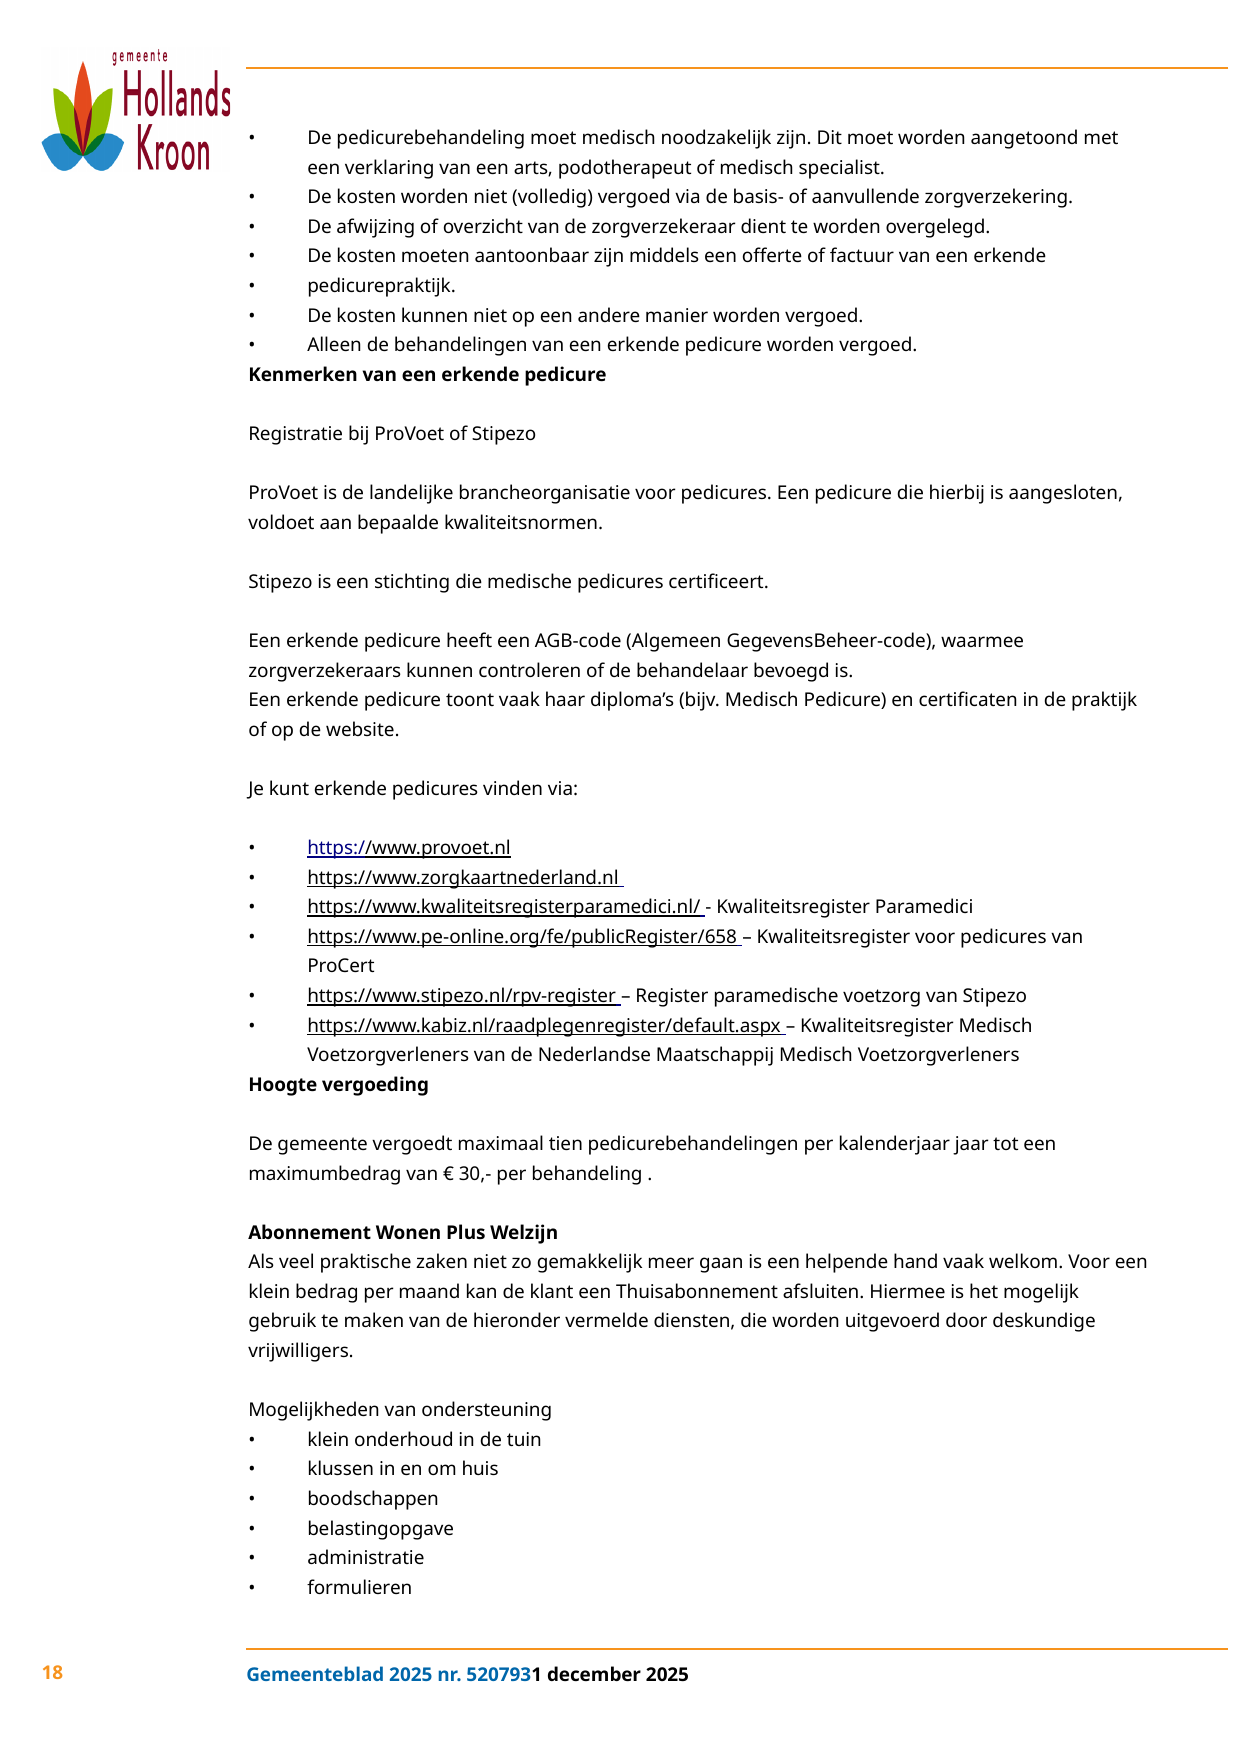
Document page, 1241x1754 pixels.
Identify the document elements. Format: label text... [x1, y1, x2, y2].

list klussen in en om huis [248, 1456, 1152, 1481]
text De gemeente vergoedt maximaal tien pedicurebehandelingen per kalenderjaar jaar tot een maximumbedrag van € 30,- per behandeling . [248, 1130, 1152, 1186]
list https://www.zorgkaartnederland.nl [248, 864, 1152, 890]
list https://www.kabiz.nl/raadplegenregister/default.aspx – Kwaliteitsregister Medisch Voetzorgverleners van de Nederlandse Maatschappij Medisch Voetzorgverleners [248, 1012, 1152, 1067]
picture [41, 47, 231, 172]
text Een erkende pedicure heeft een AGB-code (Algemeen GegevensBeheer-code), waarmee zorgverzekeraars kunnen controleren of de behandelaar bevoegd is. [248, 627, 1152, 683]
list https://www.stipezo.nl/rpv-register – Register paramedische voetzorg van Stipezo [248, 982, 1152, 1008]
list formulieren [248, 1574, 1152, 1600]
text Kenmerken van een erkende pedicure [248, 361, 1152, 387]
text Abonnement Wonen Plus Welzijn [248, 1219, 1152, 1245]
list https://www.pe-online.org/fe/publicRegister/658 – Kwaliteitsregister voor pedicures van ProCert [248, 923, 1152, 978]
list https://www.provoet.nl [248, 834, 1152, 860]
list belastingopgave [248, 1515, 1152, 1541]
text Stipezo is een stichting die medische pedicures certificeert. [248, 568, 1152, 594]
text Mogelijkheden van ondersteuning [248, 1396, 1152, 1422]
text Een erkende pedicure toont vaak haar diploma’s (bijv. Medisch Pedicure) en certificaten in de praktijk of op de website. [248, 686, 1152, 742]
list De afwijzing of overzicht van de zorgverzekeraar dient te worden overgelegd. [248, 213, 1152, 239]
list https://www.kwaliteitsregisterparamedici.nl/ - Kwaliteitsregister Paramedici [248, 893, 1152, 919]
list De kosten kunnen niet op een andere manier worden vergoed. [248, 302, 1152, 328]
text Hoogte vergoeding [248, 1071, 1152, 1097]
list administratie [248, 1544, 1152, 1570]
text Registratie bij ProVoet of Stipezo [248, 420, 1152, 446]
list De kosten moeten aantoonbaar zijn middels een offerte of factuur van een erkende [248, 243, 1152, 268]
list pedicurepraktijk. [248, 272, 1152, 298]
list boodschappen [248, 1485, 1152, 1511]
list De pedicurebehandeling moet medisch noodzakelijk zijn. Dit moet worden aangetoond met een verklaring van een arts, podotherapeut of medisch specialist. [248, 124, 1152, 180]
text Je kunt erkende pedicures vinden via: [248, 775, 1152, 801]
list Alleen de behandelingen van een erkende pedicure worden vergoed. [248, 331, 1152, 357]
list klein onderhoud in de tuin [248, 1426, 1152, 1452]
text Als veel praktische zaken niet zo gemakkelijk meer gaan is een helpende hand vaak welkom. Voor een klein bedrag per maand kan de klant een Thuisabonnement afsluiten. Hiermee is het mogelijk gebruik te maken van de hieronder vermelde diensten, die worden uitgevoerd door deskundige vrijwilligers. [248, 1248, 1152, 1363]
list De kosten worden niet (volledig) vergoed via de basis- of aanvullende zorgverzekering. [248, 183, 1152, 209]
text ProVoet is de landelijke brancheorganisatie voor pedicures. Een pedicure die hierbij is aangesloten, voldoet aan bepaalde kwaliteitsnormen. [248, 479, 1152, 535]
